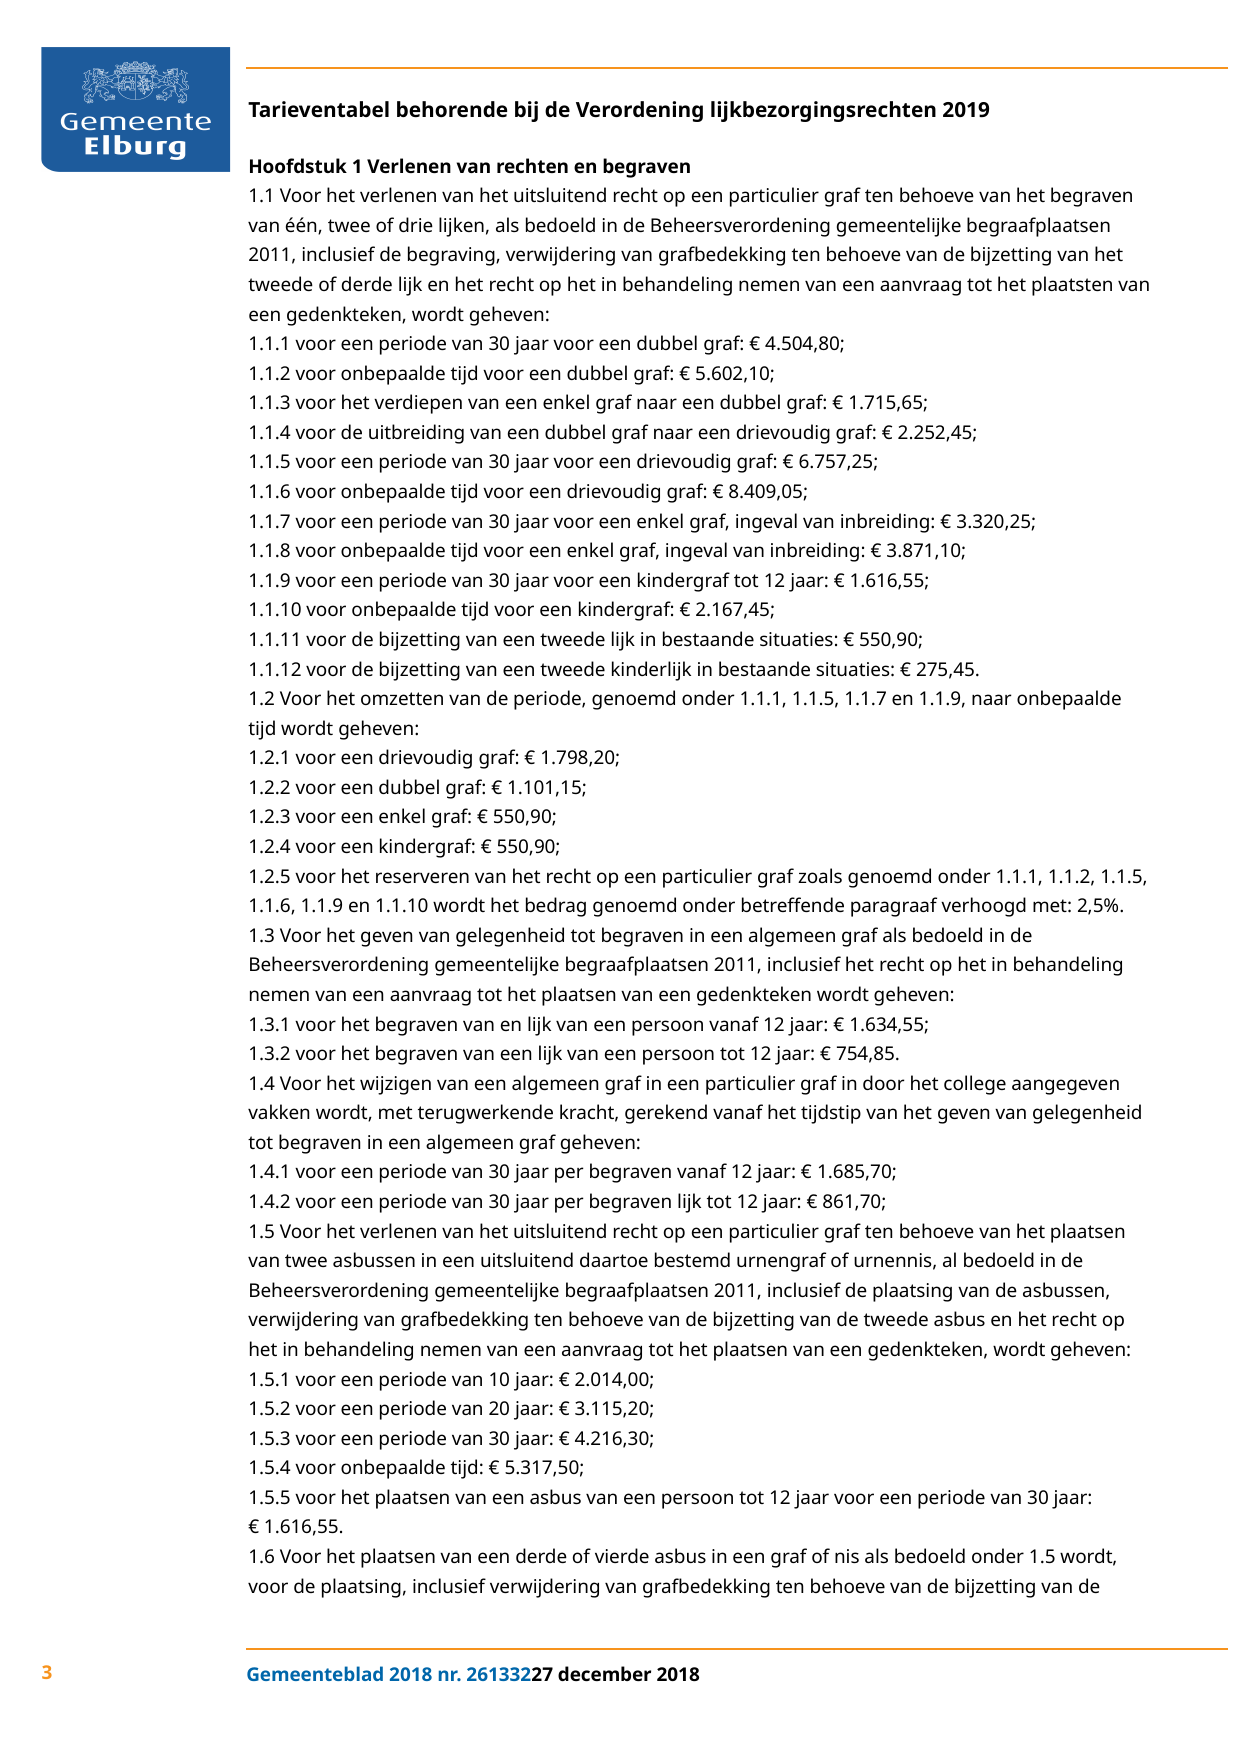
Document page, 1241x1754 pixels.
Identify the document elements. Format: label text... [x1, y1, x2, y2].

text 1.1.12 voor de bijzetting van een tweede kinderlijk in bestaande situaties: € 275,45. [248, 656, 1152, 682]
text 1.1.3 voor het verdiepen van een enkel graf naar een dubbel graf: € 1.715,65; [248, 389, 1152, 415]
text 1.4.1 voor een periode van 30 jaar per begraven vanaf 12 jaar: € 1.685,70; [248, 1159, 1152, 1184]
text 1.1.8 voor onbepaalde tijd voor een enkel graf, ingeval van inbreiding: € 3.871,10; [248, 537, 1152, 563]
text 1.1.1 voor een periode van 30 jaar voor een dubbel graf: € 4.504,80; [248, 330, 1152, 356]
text 1.3 Voor het geven van gelegenheid tot begraven in een algemeen graf als bedoeld in de Beheersverordening gemeentelijke begraafplaatsen 2011, inclusief het recht op het in behandeling nemen van een aanvraag tot het plaatsen van een gedenkteken wordt geheven: [248, 922, 1152, 1007]
text 1.1 Voor het verlenen van het uitsluitend recht op een particulier graf ten behoeve van het begraven van één, twee of drie lijken, als bedoeld in de Beheersverordening gemeentelijke begraafplaatsen 2011, inclusief de begraving, verwijdering van grafbedekking ten behoeve van de bijzetting van het tweede of derde lijk en het recht op het in behandeling nemen van een aanvraag tot het plaatsten van een gedenkteken, wordt geheven: [248, 182, 1152, 327]
text 1.5.1 voor een periode van 10 jaar: € 2.014,00; [248, 1366, 1152, 1392]
text 1.2.3 voor een enkel graf: € 550,90; [248, 804, 1152, 829]
text 1.1.7 voor een periode van 30 jaar voor een enkel graf, ingeval van inbreiding: € 3.320,25; [248, 508, 1152, 534]
picture [41, 47, 231, 172]
text 1.5.5 voor het plaatsen van een asbus van een persoon tot 12 jaar voor een periode van 30 jaar: € 1.616,55. [248, 1484, 1152, 1539]
text 1.1.9 voor een periode van 30 jaar voor een kindergraf tot 12 jaar: € 1.616,55; [248, 567, 1152, 593]
text 1.2.1 voor een drievoudig graf: € 1.798,20; [248, 744, 1152, 770]
text 1.1.10 voor onbepaalde tijd voor een kindergraf: € 2.167,45; [248, 597, 1152, 622]
text 1.3.2 voor het begraven van een lijk van een persoon tot 12 jaar: € 754,85. [248, 1040, 1152, 1066]
text Hoofdstuk 1 Verlenen van rechten en begraven [248, 153, 1152, 179]
text 1.5 Voor het verlenen van het uitsluitend recht op een particulier graf ten behoeve van het plaatsen van twee asbussen in een uitsluitend daartoe bestemd urnengraf of urnennis, al bedoeld in de Beheersverordening gemeentelijke begraafplaatsen 2011, inclusief de plaatsing van de asbussen, verwijdering van grafbedekking ten behoeve van de bijzetting van de tweede asbus en het recht op het in behandeling nemen van een aanvraag tot het plaatsen van een gedenkteken, wordt geheven: [248, 1218, 1152, 1362]
text Tarieventabel behorende bij de Verordening lijkbezorgingsrechten 2019 [248, 95, 1152, 123]
text 1.5.4 voor onbepaalde tijd: € 5.317,50; [248, 1454, 1152, 1480]
text 1.1.5 voor een periode van 30 jaar voor een drievoudig graf: € 6.757,25; [248, 449, 1152, 474]
text 1.2.2 voor een dubbel graf: € 1.101,15; [248, 774, 1152, 800]
text 1.6 Voor het plaatsen van een derde of vierde asbus in een graf of nis als bedoeld onder 1.5 wordt, voor de plaatsing, inclusief verwijdering van grafbedekking ten behoeve van de bijzetting van de [248, 1543, 1152, 1599]
text 1.2 Voor het omzetten van de periode, genoemd onder 1.1.1, 1.1.5, 1.1.7 en 1.1.9, naar onbepaalde tijd wordt geheven: [248, 685, 1152, 741]
text 1.1.6 voor onbepaalde tijd voor een drievoudig graf: € 8.409,05; [248, 478, 1152, 504]
text 1.4 Voor het wijzigen van een algemeen graf in een particulier graf in door het college aangegeven vakken wordt, met terugwerkende kracht, gerekend vanaf het tijdstip van het geven van gelegenheid tot begraven in een algemeen graf geheven: [248, 1070, 1152, 1155]
text 1.3.1 voor het begraven van en lijk van een persoon vanaf 12 jaar: € 1.634,55; [248, 1011, 1152, 1037]
text 1.1.4 voor de uitbreiding van een dubbel graf naar een drievoudig graf: € 2.252,45; [248, 419, 1152, 445]
text 1.5.3 voor een periode van 30 jaar: € 4.216,30; [248, 1425, 1152, 1451]
text 1.4.2 voor een periode van 30 jaar per begraven lijk tot 12 jaar: € 861,70; [248, 1188, 1152, 1214]
text 1.2.4 voor een kindergraf: € 550,90; [248, 833, 1152, 859]
text 1.2.5 voor het reserveren van het recht op een particulier graf zoals genoemd onder 1.1.1, 1.1.2, 1.1.5, 1.1.6, 1.1.9 en 1.1.10 wordt het bedrag genoemd onder betreffende paragraaf verhoogd met: 2,5%. [248, 863, 1152, 918]
text 1.5.2 voor een periode van 20 jaar: € 3.115,20; [248, 1395, 1152, 1421]
text 1.1.11 voor de bijzetting van een tweede lijk in bestaande situaties: € 550,90; [248, 626, 1152, 652]
text 1.1.2 voor onbepaalde tijd voor een dubbel graf: € 5.602,10; [248, 360, 1152, 386]
